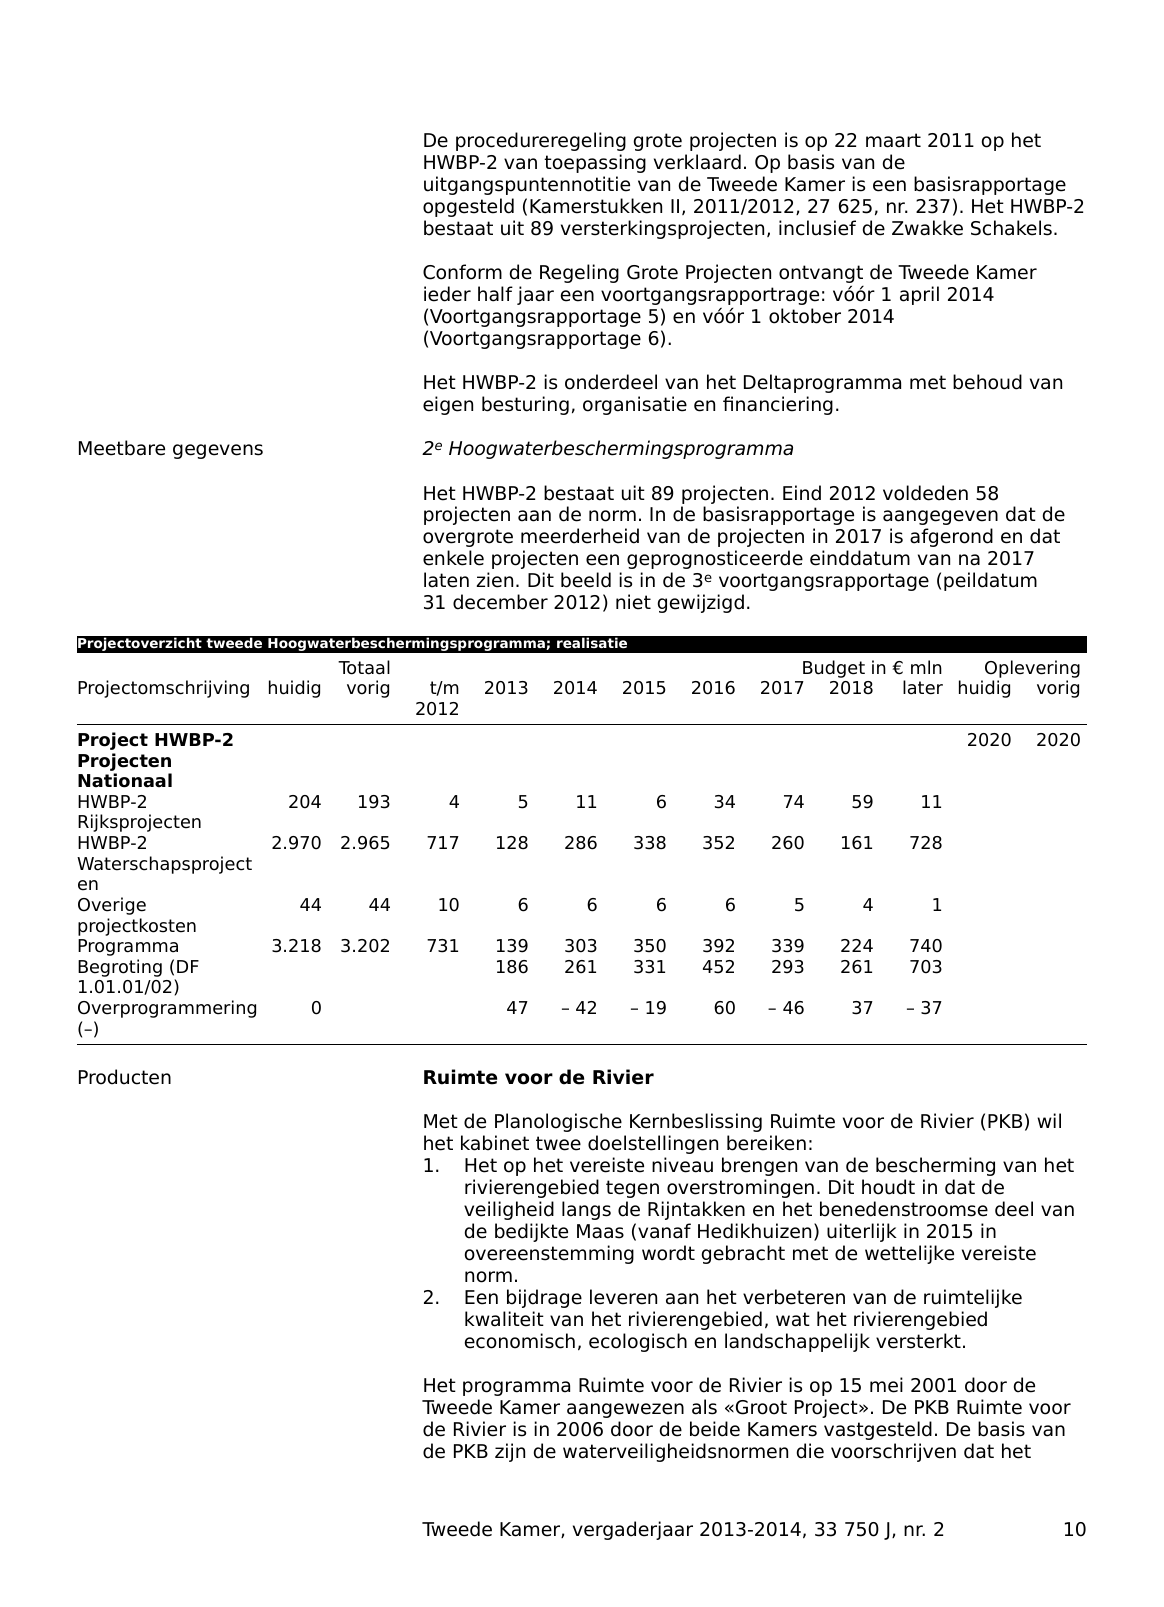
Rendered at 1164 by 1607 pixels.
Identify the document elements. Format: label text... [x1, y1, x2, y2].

table_cell [397, 725, 466, 751]
table_cell 2.965 [328, 833, 397, 895]
table_cell 261 [535, 957, 603, 998]
table_cell 6 [604, 792, 673, 833]
text Producten [77, 1067, 399, 1089]
table_cell [949, 998, 1017, 1044]
table_cell [949, 751, 1017, 792]
table_cell 3.202 [328, 936, 397, 957]
table_cell 1 [880, 895, 948, 936]
table_cell 261 [811, 957, 879, 998]
table_cell Projectomschrijving [77, 678, 259, 724]
table_cell 11 [535, 792, 603, 833]
table_cell [811, 725, 879, 751]
table_cell 293 [742, 957, 811, 998]
table_cell [949, 792, 1017, 833]
table_cell [328, 957, 397, 998]
text Meetbare gegevens [77, 438, 399, 460]
table_cell – 46 [742, 998, 811, 1044]
table_cell 2.970 [259, 833, 328, 895]
table_cell 4 [397, 792, 466, 833]
table_cell 161 [811, 833, 879, 895]
subtitle [77, 460, 399, 468]
table_cell Oplevering [949, 653, 1087, 678]
table_cell [397, 957, 466, 998]
table_cell 392 [673, 936, 742, 957]
table_cell [880, 751, 948, 792]
table_cell HWBP-2 Rijksprojecten [77, 792, 259, 833]
table_cell 2020 [1018, 725, 1087, 751]
table_cell Begroting (DF 1.01.01/02) [77, 957, 259, 998]
table_cell 2016 [673, 678, 742, 724]
table_cell later [880, 678, 948, 724]
table_cell Budget in € mln [742, 653, 948, 678]
table_cell 5 [466, 792, 534, 833]
text Conform de Regeling Grote Projecten ontvangt de Tweede Kamer ieder half jaar een voortgangsrapportrage: vóór 1 april 2014 (Voortgangsrapportage 5) en vóór 1 oktober 2014 (Voortgangsrapportage 6). [422, 262, 1087, 350]
table_cell Overprogrammering (–) [77, 998, 259, 1044]
table_cell Project HWBP-2 [77, 725, 259, 751]
table_cell huidig [949, 678, 1017, 724]
table_cell [259, 725, 328, 751]
table_cell 6 [604, 895, 673, 936]
table_cell [259, 751, 328, 792]
table_cell 6 [466, 895, 534, 936]
table_cell HWBP-2 Waterschapsprojecten [77, 833, 259, 895]
table_cell 139 [466, 936, 534, 957]
table_header Projectoverzicht tweede Hoogwaterbeschermingsprogramma; realisatie [77, 636, 1087, 652]
table_cell [259, 653, 328, 678]
subtitle [77, 1089, 399, 1097]
table_cell 60 [673, 998, 742, 1044]
table_cell [259, 957, 328, 998]
table_cell 4 [811, 895, 879, 936]
table_cell [949, 957, 1017, 998]
table_cell Totaal [328, 653, 397, 678]
table_cell Overige projectkosten [77, 895, 259, 936]
table_cell 703 [880, 957, 948, 998]
table_cell 286 [535, 833, 603, 895]
table_cell [604, 751, 673, 792]
table_cell 352 [673, 833, 742, 895]
table_cell 260 [742, 833, 811, 895]
table_cell 331 [604, 957, 673, 998]
table_cell [466, 725, 534, 751]
table_cell 731 [397, 936, 466, 957]
table_cell 740 [880, 936, 948, 957]
table_cell [1018, 792, 1087, 833]
table_cell 717 [397, 833, 466, 895]
text De procedureregeling grote projecten is op 22 maart 2011 op het HWBP-2 van toepassing verklaard. Op basis van de uitgangspuntennotitie van de Tweede Kamer is een basisrapportage opgesteld (Kamerstukken II, 2011/2012, 27 625, nr. 237). Het HWBP-2 bestaat uit 89 versterkingsprojecten, inclusief de Zwakke Schakels. [422, 130, 1087, 240]
subtitle 2e Hoogwaterbeschermingsprogramma [422, 438, 1087, 460]
table_cell 186 [466, 957, 534, 998]
table_cell 10 [397, 895, 466, 936]
table_cell – 37 [880, 998, 948, 1044]
text Het programma Ruimte voor de Rivier is op 15 mei 2001 door de Tweede Kamer aangewezen als «Groot Project». De PKB Ruimte voor de Rivier is in 2006 door de beide Kamers vastgesteld. De basis van de PKB zijn de waterveiligheidsnormen die voorschrijven dat het [422, 1375, 1087, 1463]
table_cell [1018, 833, 1087, 895]
table_cell 6 [673, 895, 742, 936]
table_cell 2018 [811, 678, 879, 724]
table_cell [397, 653, 466, 678]
table_cell [949, 895, 1017, 936]
table_cell 2020 [949, 725, 1017, 751]
table_cell 37 [811, 998, 879, 1044]
text 2. Een bijdrage leveren aan het verbeteren van de ruimtelijke kwaliteit van het rivierengebied, wat het rivierengebied economisch, ecologisch en landschappelijk versterkt. [422, 1287, 1087, 1353]
table_cell 11 [880, 792, 948, 833]
table_cell Projecten Nationaal [77, 751, 259, 792]
table_cell 128 [466, 833, 534, 895]
table_cell 2013 [466, 678, 534, 724]
table_cell [742, 725, 811, 751]
table_cell 2014 [535, 678, 603, 724]
table_cell 728 [880, 833, 948, 895]
table_cell [397, 751, 466, 792]
table_cell [949, 833, 1017, 895]
table_cell 224 [811, 936, 879, 957]
table_cell t/m 2012 [397, 678, 466, 724]
table_cell [604, 725, 673, 751]
table_cell [535, 653, 603, 678]
text 1. Het op het vereiste niveau brengen van de bescherming van het rivierengebied tegen overstromingen. Dit houdt in dat de veiligheid langs de Rijntakken en het benedenstroomse deel van de bedijkte Maas (vanaf Hedikhuizen) uiterlijk in 2015 in overeenstemming wordt gebracht met de wettelijke vereiste norm. [422, 1155, 1087, 1287]
table_cell [535, 725, 603, 751]
table_cell [328, 725, 397, 751]
table_cell [466, 653, 534, 678]
table_cell [1018, 751, 1087, 792]
text Het HWBP-2 bestaat uit 89 projecten. Eind 2012 voldeden 58 projecten aan de norm. In de basisrapportage is aangegeven dat de overgrote meerderheid van de projecten in 2017 is afgerond en dat enkele projecten een geprognosticeerde einddatum van na 2017 laten zien. Dit beeld is in de 3e voortgangsrapportage (peildatum 31 december 2012) niet gewijzigd. [422, 482, 1087, 614]
table_cell [77, 653, 259, 678]
table_cell 6 [535, 895, 603, 936]
table_cell [1018, 998, 1087, 1044]
table_cell [328, 998, 397, 1044]
table_cell 2017 [742, 678, 811, 724]
subtitle Ruimte voor de Rivier [422, 1067, 1087, 1089]
table_cell 338 [604, 833, 673, 895]
table_cell 452 [673, 957, 742, 998]
table_cell Programma [77, 936, 259, 957]
table_cell [742, 751, 811, 792]
table_cell 350 [604, 936, 673, 957]
table_cell [1018, 957, 1087, 998]
table_cell 44 [328, 895, 397, 936]
table_cell [1018, 936, 1087, 957]
table_cell 34 [673, 792, 742, 833]
table_cell 303 [535, 936, 603, 957]
table_cell 47 [466, 998, 534, 1044]
text Met de Planologische Kernbeslissing Ruimte voor de Rivier (PKB) wil het kabinet twee doelstellingen bereiken: [422, 1111, 1087, 1155]
table_cell 193 [328, 792, 397, 833]
table_cell [880, 725, 948, 751]
table_cell vorig [328, 678, 397, 724]
table_cell 59 [811, 792, 879, 833]
table_cell [673, 725, 742, 751]
table_cell [949, 936, 1017, 957]
table_cell 74 [742, 792, 811, 833]
table_cell [397, 998, 466, 1044]
table_cell 339 [742, 936, 811, 957]
table_cell 5 [742, 895, 811, 936]
table_cell [811, 751, 879, 792]
table_cell 204 [259, 792, 328, 833]
table_cell [466, 751, 534, 792]
text Het HWBP-2 is onderdeel van het Deltaprogramma met behoud van eigen besturing, organisatie en financiering. [422, 372, 1087, 416]
table_cell [673, 653, 742, 678]
table_cell – 42 [535, 998, 603, 1044]
table_cell vorig [1018, 678, 1087, 724]
table_cell [604, 653, 673, 678]
table_cell [1018, 895, 1087, 936]
table_cell 2015 [604, 678, 673, 724]
table_cell [328, 751, 397, 792]
table_cell 3.218 [259, 936, 328, 957]
table_cell [535, 751, 603, 792]
table_cell 44 [259, 895, 328, 936]
table_cell [673, 751, 742, 792]
table_cell – 19 [604, 998, 673, 1044]
table_cell huidig [259, 678, 328, 724]
table_cell 0 [259, 998, 328, 1044]
